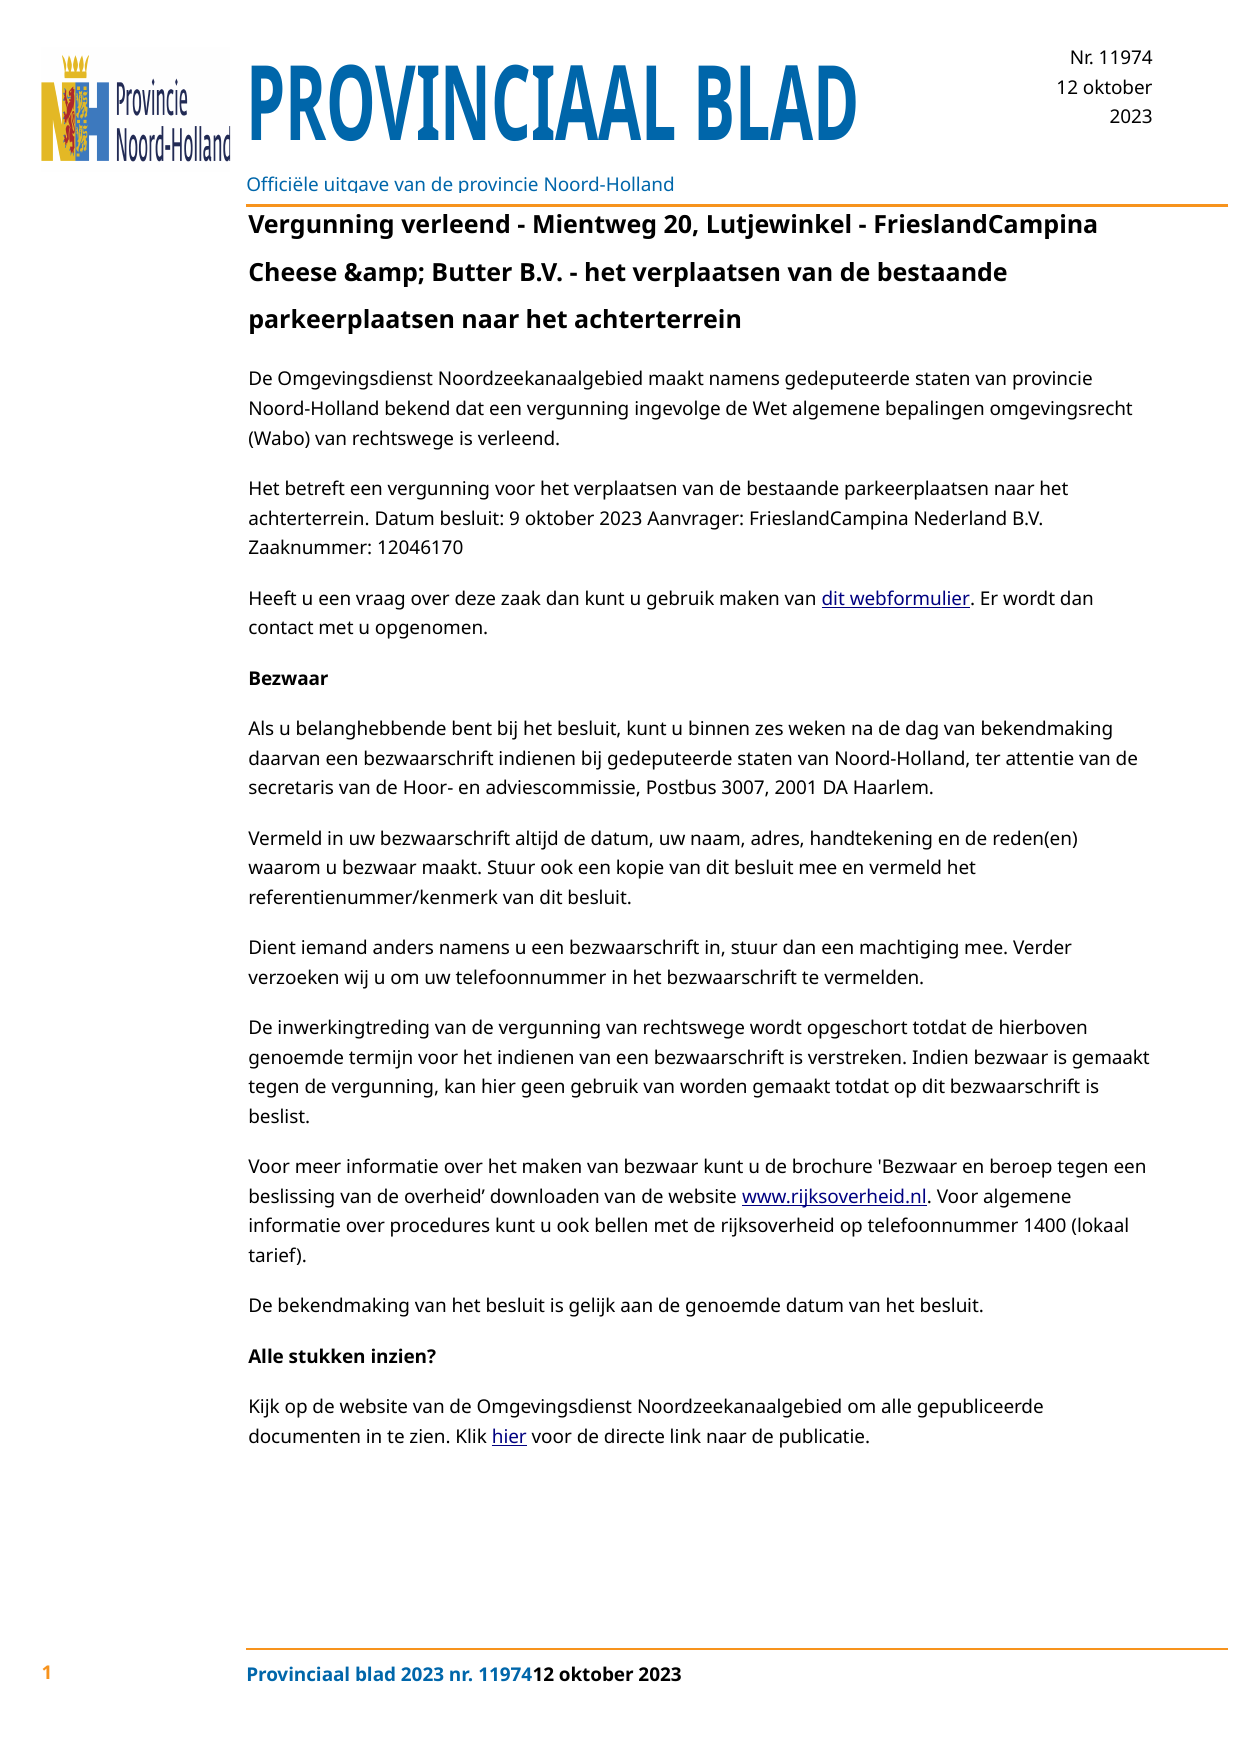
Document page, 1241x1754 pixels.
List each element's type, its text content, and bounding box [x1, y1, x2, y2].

text Alle stukken inzien? [248, 1343, 1152, 1369]
text Als u belanghebbende bent bij het besluit, kunt u binnen zes weken na de dag van bekendmaking daarvan een bezwaarschrift indienen bij gedeputeerde staten van Noord-Holland, ter attentie van de secretaris van de Hoor- en adviescommissie, Postbus 3007, 2001 DA Haarlem. [248, 715, 1152, 800]
text De bekendmaking van het besluit is gelijk aan de genoemde datum van het besluit. [248, 1293, 1152, 1318]
picture [41, 47, 231, 172]
text Het betreft een vergunning voor het verplaatsen van de bestaande parkeerplaatsen naar het achterterrein. Datum besluit: 9 oktober 2023 Aanvrager: FrieslandCampina Nederland B.V. Zaaknummer: 12046170 [248, 475, 1152, 560]
text De inwerkingtreding van de vergunning van rechtswege wordt opgeschort totdat de hierboven genoemde termijn voor het indienen van een bezwaarschrift is verstreken. Indien bezwaar is gemaakt tegen de vergunning, kan hier geen gebruik van worden gemaakt totdat op dit bezwaarschrift is beslist. [248, 1014, 1152, 1129]
text Voor meer informatie over het maken van bezwaar kunt u de brochure 'Bezwaar en beroep tegen een beslissing van de overheid’ downloaden van de website www.rijksoverheid.nl. Voor algemene informatie over procedures kunt u ook bellen met de rijksoverheid op telefoonnummer 1400 (lokaal tarief). [248, 1153, 1152, 1268]
text Vergunning verleend - Mientweg 20, Lutjewinkel - FrieslandCampina Cheese &amp; Butter B.V. - het verplaatsen van de bestaande parkeerplaatsen naar het achterterrein [248, 207, 1152, 336]
text De Omgevingsdienst Noordzeekanaalgebied maakt namens gedeputeerde staten van provincie Noord-Holland bekend dat een vergunning ingevolge de Wet algemene bepalingen omgevingsrecht (Wabo) van rechtswege is verleend. [248, 366, 1152, 450]
text Vermeld in uw bezwaarschrift altijd de datum, uw naam, adres, handtekening en de reden(en) waarom u bezwaar maakt. Stuur ook een kopie van dit besluit mee en vermeld het referentienummer/kenmerk van dit besluit. [248, 825, 1152, 909]
text Dient iemand anders namens u een bezwaarschrift in, stuur dan een machtiging mee. Verder verzoeken wij u om uw telefoonnummer in het bezwaarschrift te vermelden. [248, 934, 1152, 989]
text Bezwaar [248, 665, 1152, 690]
text Heeft u een vraag over deze zaak dan kunt u gebruik maken van dit webformulier. Er wordt dan contact met u opgenomen. [248, 585, 1152, 640]
text Kijk op de website van de Omgevingsdienst Noordzeekanaalgebied om alle gepubliceerde documenten in te zien. Klik hier voor de directe link naar de publicatie. [248, 1393, 1152, 1449]
